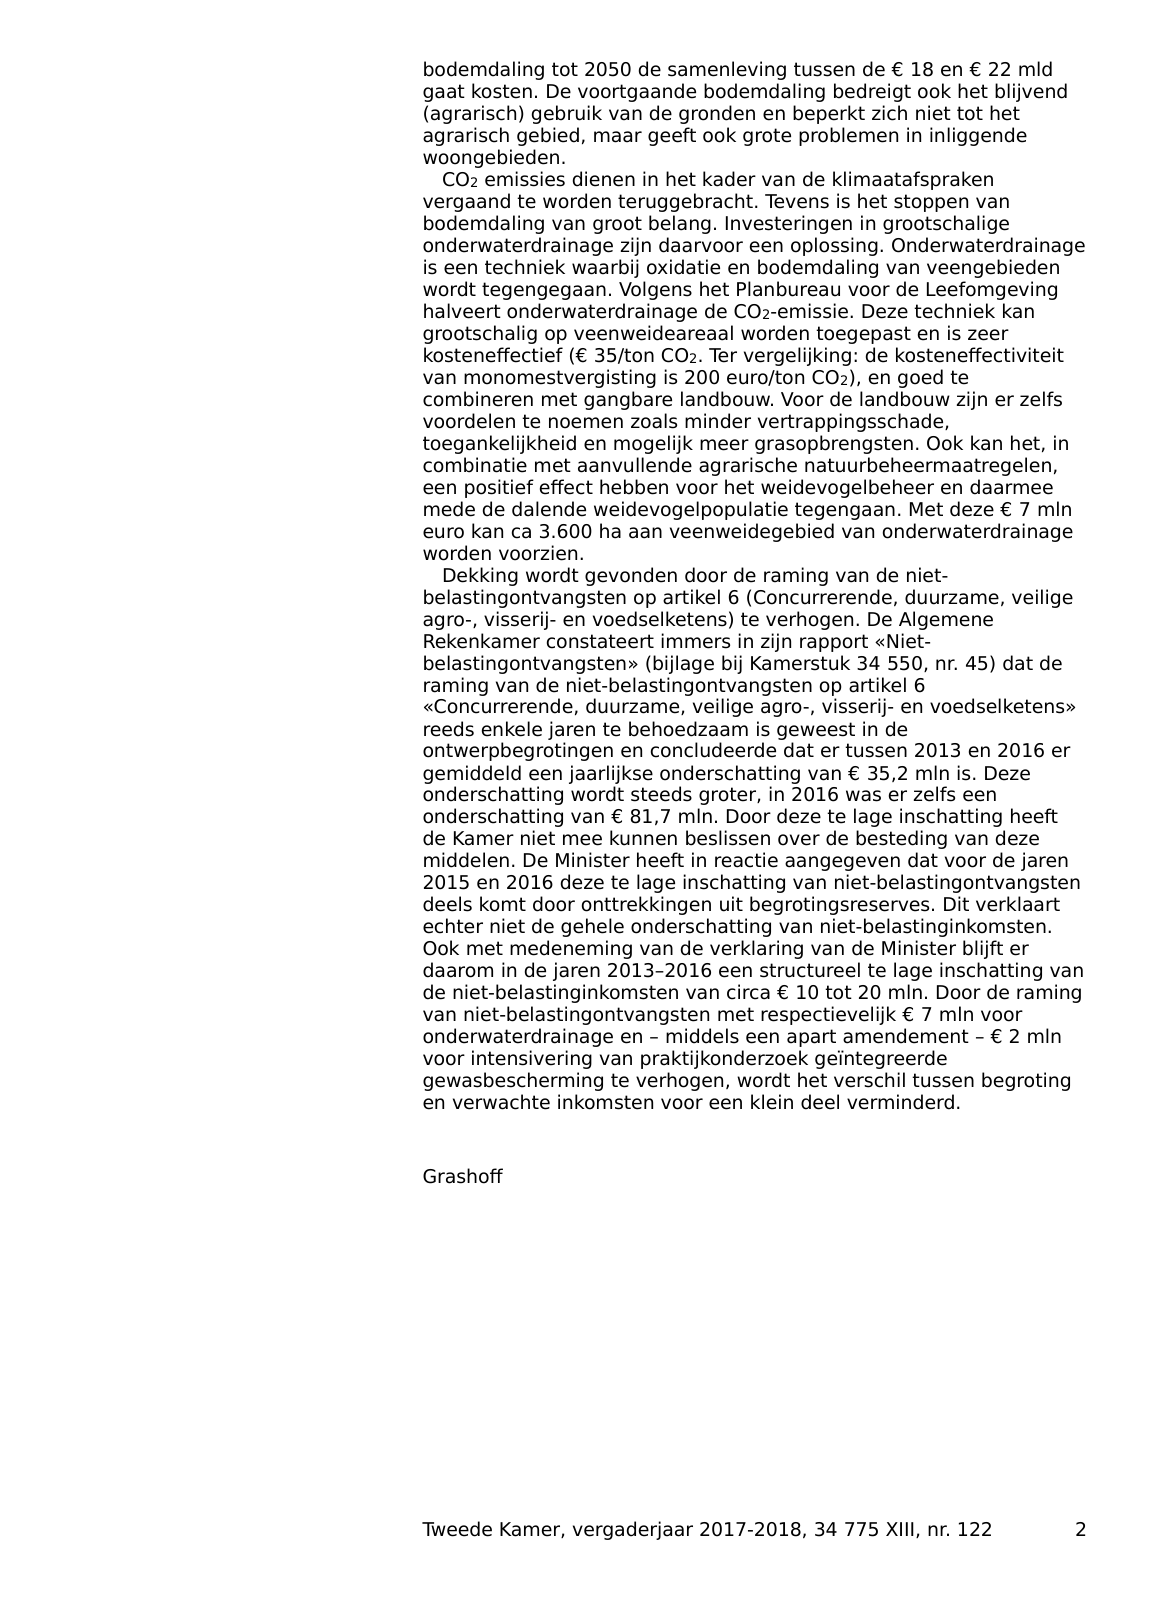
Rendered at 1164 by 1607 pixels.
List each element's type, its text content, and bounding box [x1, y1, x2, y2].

text Grashoff [422, 1144, 1087, 1188]
text Dekking wordt gevonden door de raming van de niet-belastingontvangsten op artikel 6 (Concurrerende, duurzame, veilige agro-, visserij- en voedselketens) te verhogen. De Algemene Rekenkamer constateert immers in zijn rapport «Niet-belastingontvangsten» (bijlage bij Kamerstuk 34 550, nr. 45) dat de raming van de niet-belastingontvangsten op artikel 6 «Concurrerende, duurzame, veilige agro-, visserij- en voedselketens» reeds enkele jaren te behoedzaam is geweest in de ontwerpbegrotingen en concludeerde dat er tussen 2013 en 2016 er gemiddeld een jaarlijkse onderschatting van € 35,2 mln is. Deze onderschatting wordt steeds groter, in 2016 was er zelfs een onderschatting van € 81,7 mln. Door deze te lage inschatting heeft de Kamer niet mee kunnen beslissen over de besteding van deze middelen. De Minister heeft in reactie aangegeven dat voor de jaren 2015 en 2016 deze te lage inschatting van niet-belastingontvangsten deels komt door onttrekkingen uit begrotingsreserves. Dit verklaart echter niet de gehele onderschatting van niet-belastinginkomsten. Ook met medeneming van de verklaring van de Minister blijft er daarom in de jaren 2013–2016 een structureel te lage inschatting van de niet-belastinginkomsten van circa € 10 tot 20 mln. Door de raming van niet-belastingontvangsten met respectievelijk € 7 mln voor onderwaterdrainage en – middels een apart amendement – € 2 mln voor intensivering van praktijkonderzoek geïntegreerde gewasbescherming te verhogen, wordt het verschil tussen begroting en verwachte inkomsten voor een klein deel verminderd. [422, 564, 1087, 1114]
text bodemdaling tot 2050 de samenleving tussen de € 18 en € 22 mld gaat kosten. De voortgaande bodemdaling bedreigt ook het blijvend (agrarisch) gebruik van de gronden en beperkt zich niet tot het agrarisch gebied, maar geeft ook grote problemen in inliggende woongebieden. [422, 59, 1087, 169]
text CO2 emissies dienen in het kader van de klimaatafspraken vergaand te worden teruggebracht. Tevens is het stoppen van bodemdaling van groot belang. Investeringen in grootschalige onderwaterdrainage zijn daarvoor een oplossing. Onderwaterdrainage is een techniek waarbij oxidatie en bodemdaling van veengebieden wordt tegengegaan. Volgens het Planbureau voor de Leefomgeving halveert onderwaterdrainage de CO2-emissie. Deze techniek kan grootschalig op veenweideareaal worden toegepast en is zeer kosteneffectief (€ 35/ton CO2. Ter vergelijking: de kosteneffectiviteit van monomestvergisting is 200 euro/ton CO2), en goed te combineren met gangbare landbouw. Voor de landbouw zijn er zelfs voordelen te noemen zoals minder vertrappingsschade, toegankelijkheid en mogelijk meer grasopbrengsten. Ook kan het, in combinatie met aanvullende agrarische natuurbeheermaatregelen, een positief effect hebben voor het weidevogelbeheer en daarmee mede de dalende weidevogelpopulatie tegengaan. Met deze € 7 mln euro kan ca 3.600 ha aan veenweidegebied van onderwaterdrainage worden voorzien. [422, 169, 1087, 564]
